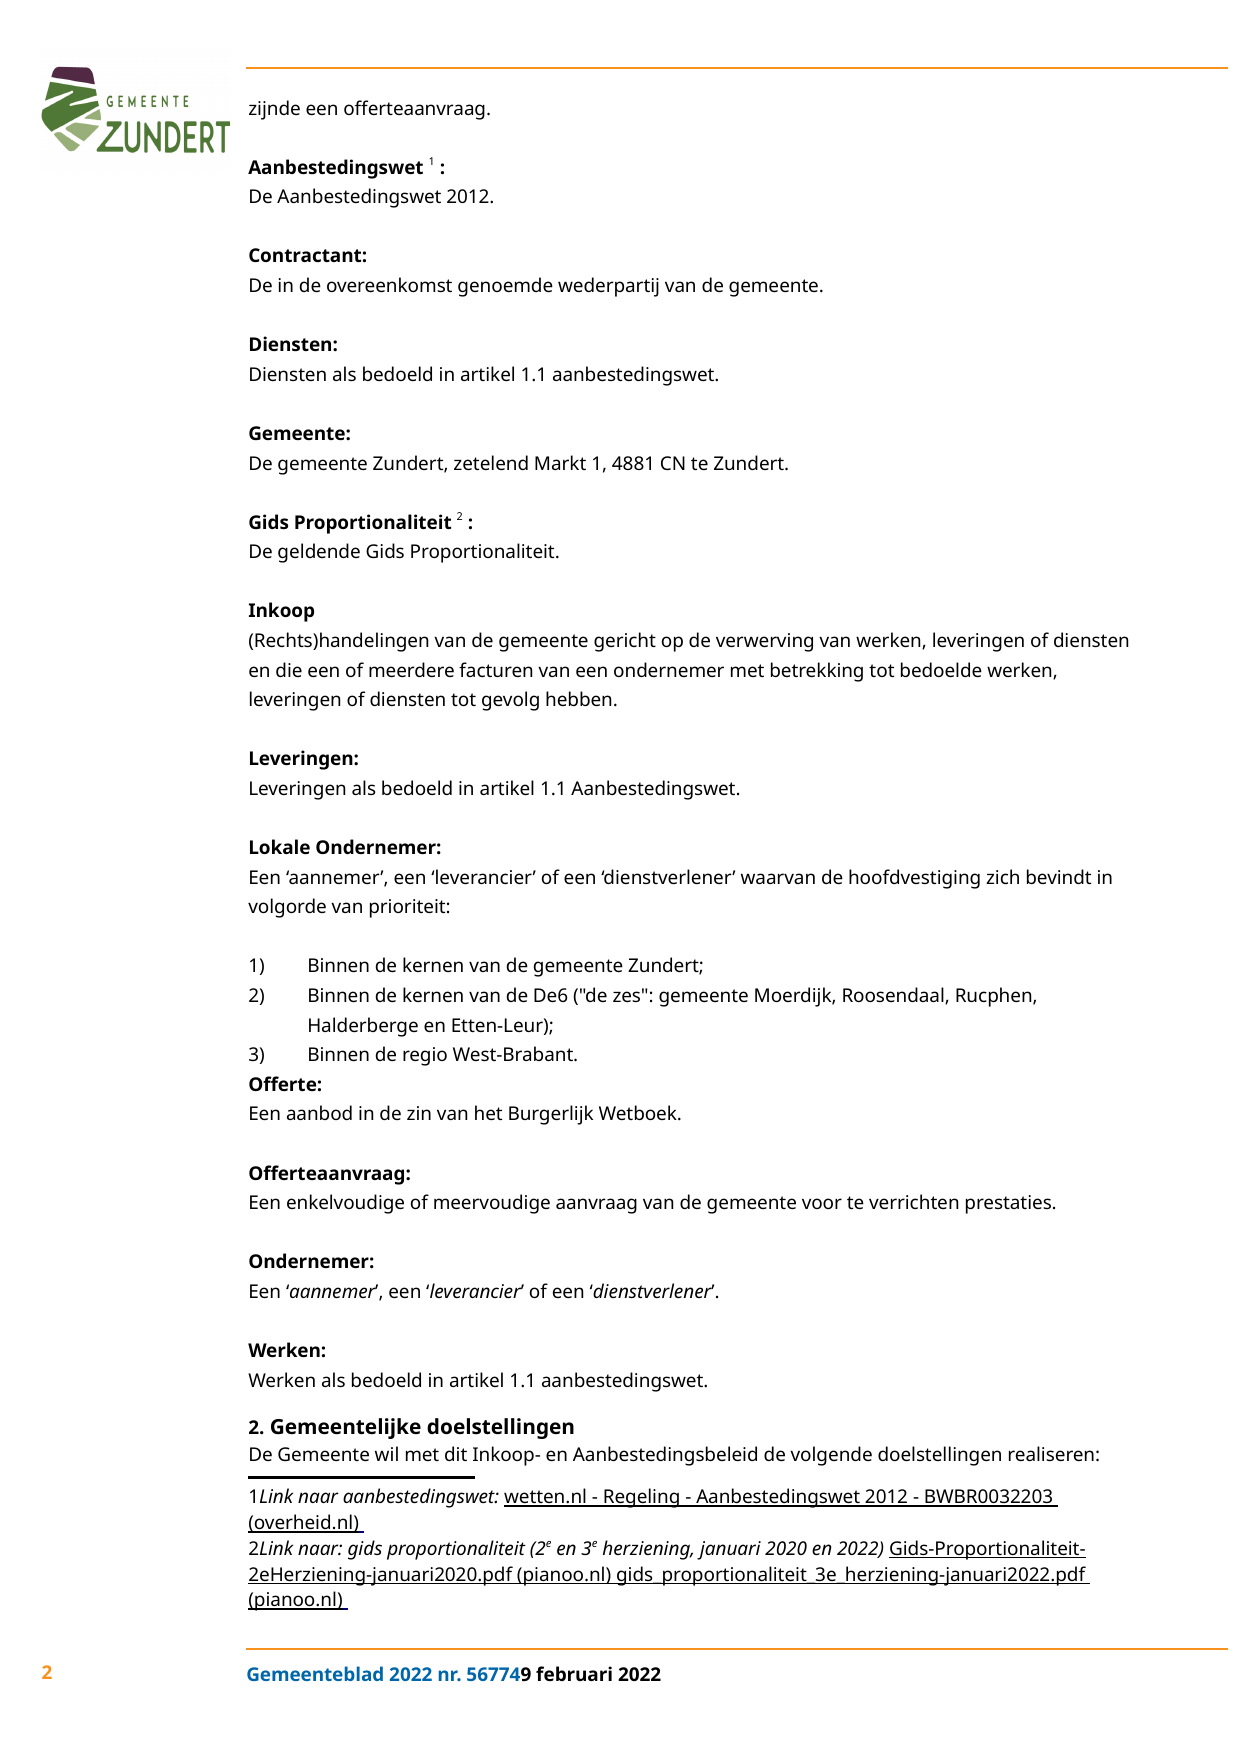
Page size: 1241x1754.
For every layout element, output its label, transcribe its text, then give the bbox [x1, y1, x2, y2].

text Werken: [248, 1337, 1152, 1363]
list Binnen de kernen van de gemeente Zundert; [248, 953, 1152, 978]
text Lokale Ondernemer: [248, 834, 1152, 860]
picture [41, 47, 231, 172]
text Link naar aanbestedingswet: wetten.nl - Regeling - Aanbestedingswet 2012 - BWBR0032203 (overheid.nl) [248, 1483, 1152, 1535]
text De gemeente Zundert, zetelend Markt 1, 4881 CN te Zundert. [248, 450, 1152, 476]
text Een ‘aannemer’, een ‘leverancier’ of een ‘dienstverlener’ waarvan de hoofdvestiging zich bevindt in volgorde van prioriteit: [248, 864, 1152, 919]
text De geldende Gids Proportionaliteit. [248, 538, 1152, 564]
list Binnen de regio West-Brabant. [248, 1041, 1152, 1067]
text zijnde een offerteaanvraag. [248, 95, 1152, 121]
text Diensten: [248, 331, 1152, 357]
text Inkoop [248, 598, 1152, 623]
text Gids Proportionaliteit : [248, 509, 1152, 535]
text Een enkelvoudige of meervoudige aanvraag van de gemeente voor te verrichten prestaties. [248, 1189, 1152, 1215]
text Contractant: [248, 243, 1152, 268]
text Aanbestedingswet : [248, 154, 1152, 180]
text Ondernemer: [248, 1248, 1152, 1274]
text 2. Gemeentelijke doelstellingen [248, 1412, 1152, 1441]
text Leveringen: [248, 746, 1152, 771]
text De Gemeente wil met dit Inkoop- en Aanbestedingsbeleid de volgende doelstellingen realiseren: [248, 1441, 1152, 1467]
text Offerte: [248, 1071, 1152, 1097]
list Binnen de kernen van de De6 ("de zes": gemeente Moerdijk, Roosendaal, Rucphen, Halderberge en Etten-Leur); [248, 982, 1152, 1038]
text Diensten als bedoeld in artikel 1.1 aanbestedingswet. [248, 361, 1152, 387]
text Offerteaanvraag: [248, 1160, 1152, 1186]
text (Rechts)handelingen van de gemeente gericht op de verwerving van werken, leveringen of diensten en die een of meerdere facturen van een ondernemer met betrekking tot bedoelde werken, leveringen of diensten tot gevolg hebben. [248, 627, 1152, 712]
text Gemeente: [248, 420, 1152, 446]
text Werken als bedoeld in artikel 1.1 aanbestedingswet. [248, 1367, 1152, 1393]
text Link naar: gids proportionaliteit (2e en 3e herziening, januari 2020 en 2022) Gids-Proportionaliteit-2eHerziening-januari2020.pdf (pianoo.nl) gids_proportionaliteit_3e_herziening-januari2022.pdf (pianoo.nl) [248, 1535, 1152, 1612]
text De Aanbestedingswet 2012. [248, 183, 1152, 209]
text Een aanbod in de zin van het Burgerlijk Wetboek. [248, 1101, 1152, 1126]
text De in de overeenkomst genoemde wederpartij van de gemeente. [248, 272, 1152, 298]
text Een ‘aannemer’, een ‘leverancier’ of een ‘dienstverlener’. [248, 1278, 1152, 1304]
text Leveringen als bedoeld in artikel 1.1 Aanbestedingswet. [248, 775, 1152, 801]
